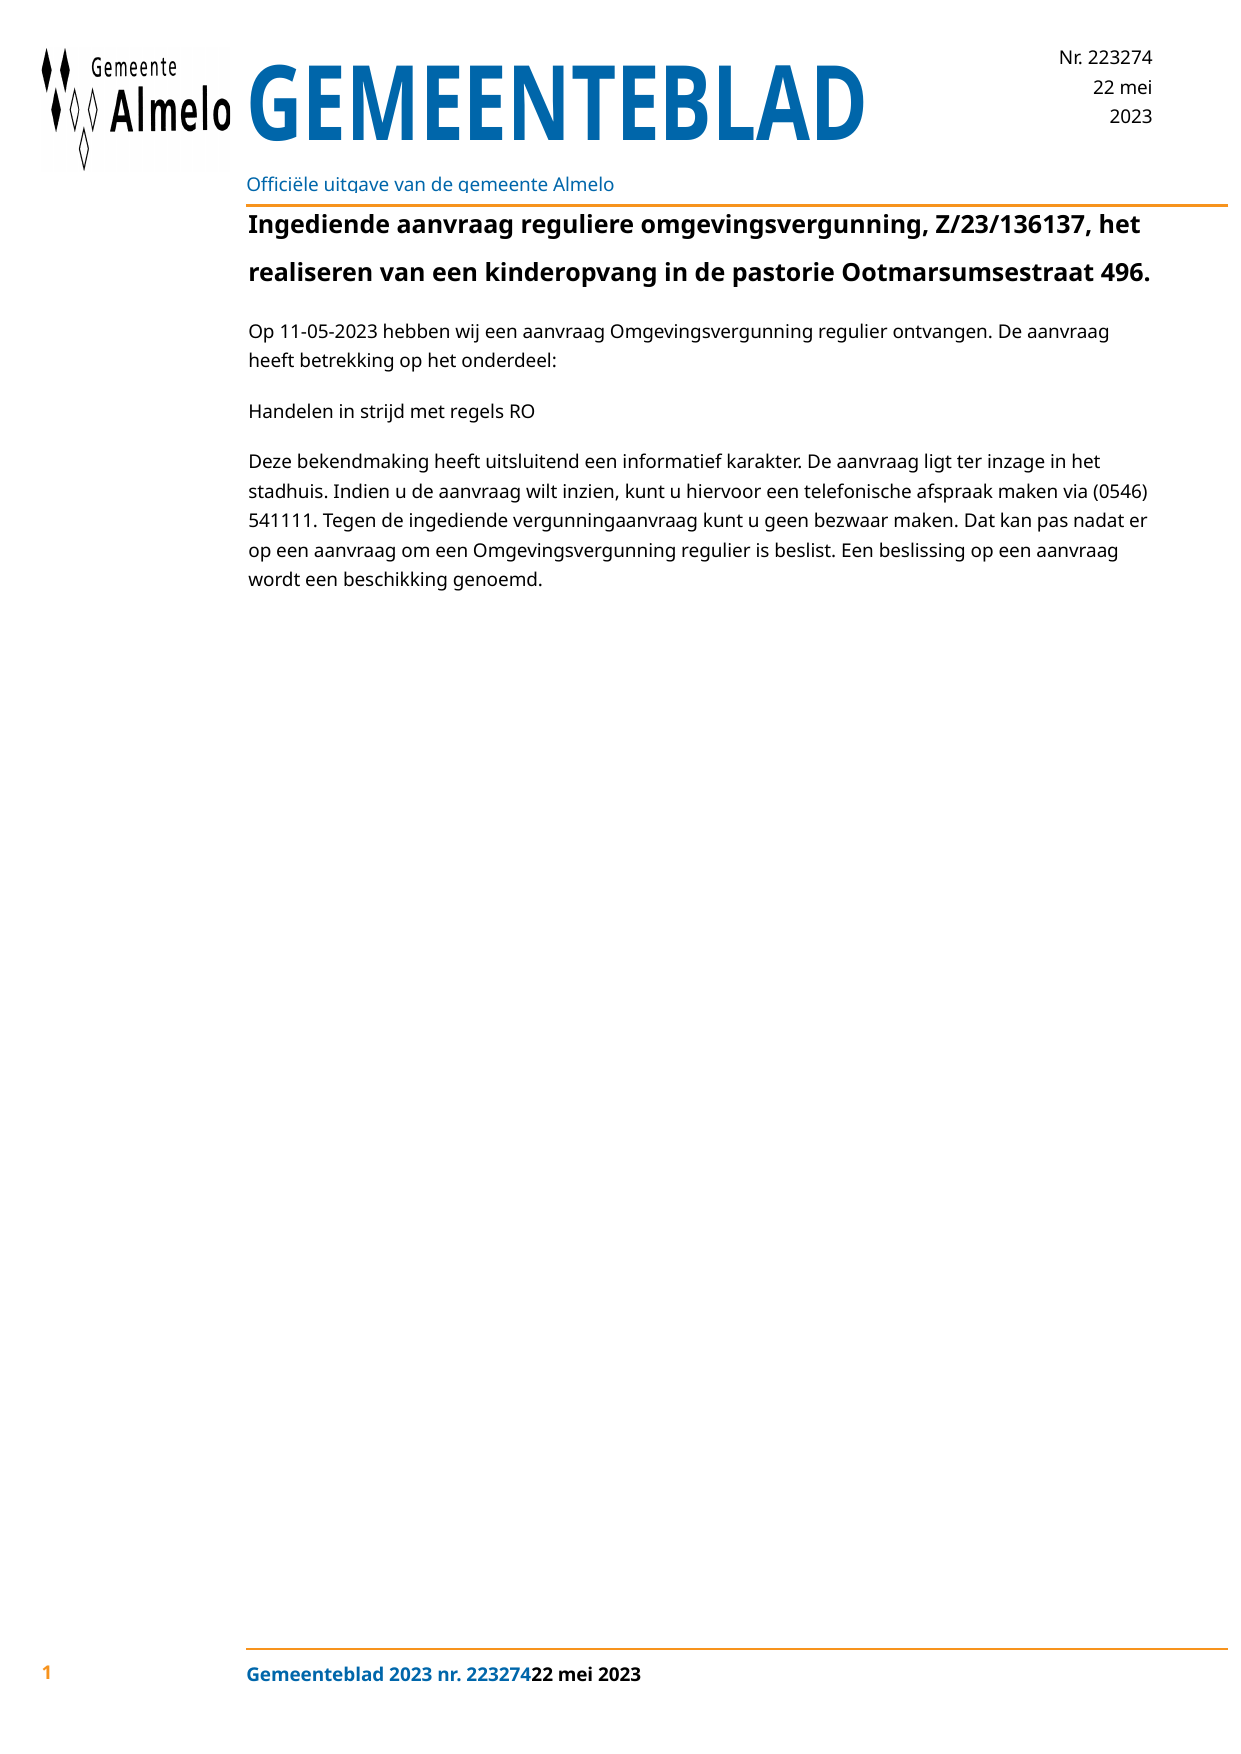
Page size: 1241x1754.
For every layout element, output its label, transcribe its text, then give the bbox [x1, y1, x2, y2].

text Op 11-05-2023 hebben wij een aanvraag Omgevingsvergunning regulier ontvangen. De aanvraag heeft betrekking op het onderdeel: [248, 318, 1152, 373]
text Deze bekendmaking heeft uitsluitend een informatief karakter. De aanvraag ligt ter inzage in het stadhuis. Indien u de aanvraag wilt inzien, kunt u hiervoor een telefonische afspraak maken via (0546) 541111. Tegen de ingediende vergunningaanvraag kunt u geen bezwaar maken. Dat kan pas nadat er op een aanvraag om een Omgevingsvergunning regulier is beslist. Een beslissing op een aanvraag wordt een beschikking genoemd. [248, 448, 1152, 592]
picture [41, 47, 231, 172]
text Ingediende aanvraag reguliere omgevingsvergunning, Z/23/136137, het realiseren van een kinderopvang in de pastorie Ootmarsumsestraat 496. [248, 207, 1152, 288]
text Handelen in strijd met regels RO [248, 398, 1152, 424]
